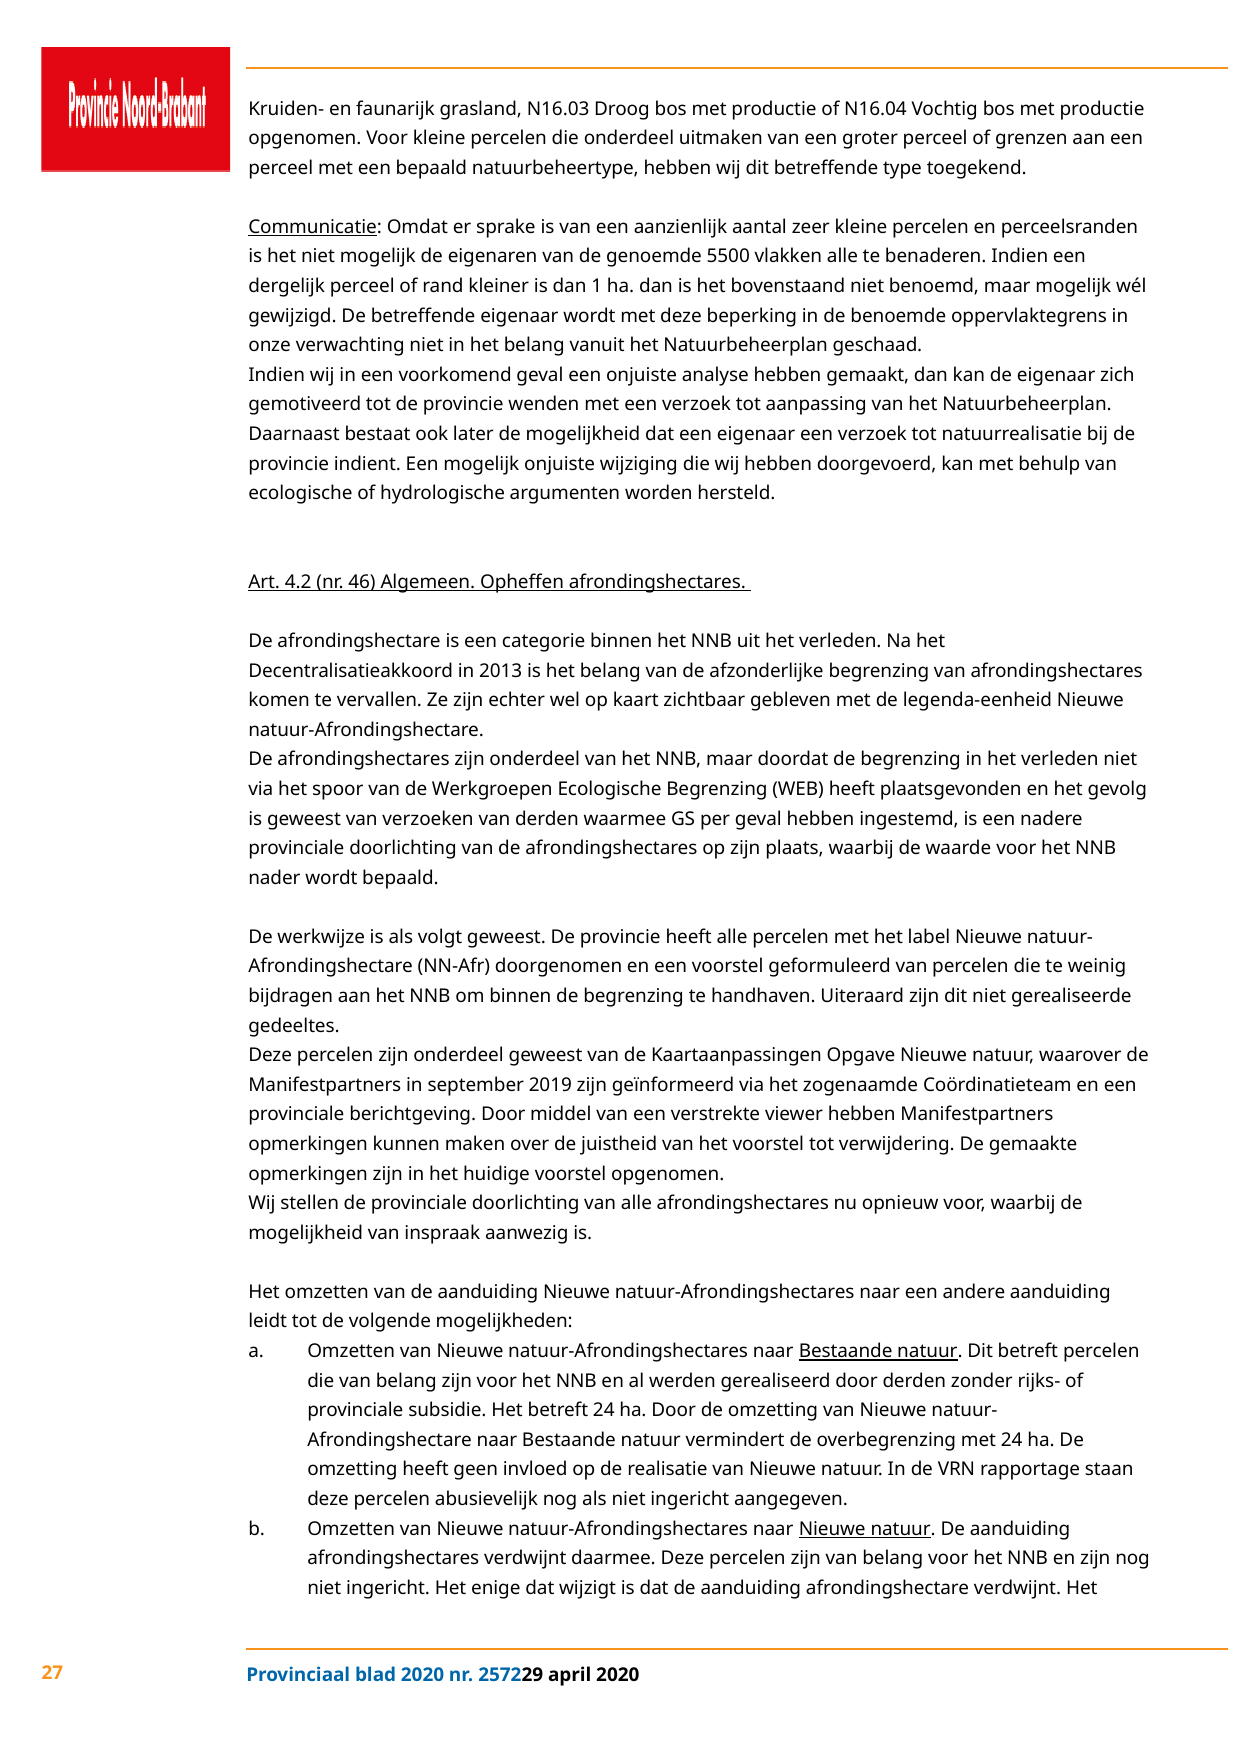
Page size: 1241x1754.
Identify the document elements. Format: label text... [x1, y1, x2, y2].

text Art. 4.2 (nr. 46) Algemeen. Opheffen afrondingshectares. [248, 568, 1152, 594]
text Communicatie: Omdat er sprake is van een aanzienlijk aantal zeer kleine percelen en perceelsranden is het niet mogelijk de eigenaren van de genoemde 5500 vlakken alle te benaderen. Indien een dergelijk perceel of rand kleiner is dan 1 ha. dan is het bovenstaand niet benoemd, maar mogelijk wél gewijzigd. De betreffende eigenaar wordt met deze beperking in de benoemde oppervlaktegrens in onze verwachting niet in het belang vanuit het Natuurbeheerplan geschaad. [248, 213, 1152, 357]
picture [41, 47, 231, 172]
text Kruiden- en faunarijk grasland, N16.03 Droog bos met productie of N16.04 Vochtig bos met productie opgenomen. Voor kleine percelen die onderdeel uitmaken van een groter perceel of grenzen aan een perceel met een bepaald natuurbeheertype, hebben wij dit betreffende type toegekend. [248, 95, 1152, 180]
text Deze percelen zijn onderdeel geweest van de Kaartaanpassingen Opgave Nieuwe natuur, waarover de Manifestpartners in september 2019 zijn geïnformeerd via het zogenaamde Coördinatieteam en een provinciale berichtgeving. Door middel van een verstrekte viewer hebben Manifestpartners opmerkingen kunnen maken over de juistheid van het voorstel tot verwijdering. De gemaakte opmerkingen zijn in het huidige voorstel opgenomen. [248, 1041, 1152, 1186]
text Wij stellen de provinciale doorlichting van alle afrondingshectares nu opnieuw voor, waarbij de mogelijkheid van inspraak aanwezig is. [248, 1189, 1152, 1245]
list Omzetten van Nieuwe natuur-Afrondingshectares naar Bestaande natuur. Dit betreft percelen die van belang zijn voor het NNB en al werden gerealiseerd door derden zonder rijks- of provinciale subsidie. Het betreft 24 ha. Door de omzetting van Nieuwe natuur-Afrondingshectare naar Bestaande natuur vermindert de overbegrenzing met 24 ha. De omzetting heeft geen invloed op de realisatie van Nieuwe natuur. In de VRN rapportage staan deze percelen abusievelijk nog als niet ingericht aangegeven. [248, 1337, 1152, 1511]
list Omzetten van Nieuwe natuur-Afrondingshectares naar Nieuwe natuur. De aanduiding afrondingshectares verdwijnt daarmee. Deze percelen zijn van belang voor het NNB en zijn nog niet ingericht. Het enige dat wijzigt is dat de aanduiding afrondingshectare verdwijnt. Het [248, 1515, 1152, 1600]
text Het omzetten van de aanduiding Nieuwe natuur-Afrondingshectares naar een andere aanduiding leidt tot de volgende mogelijkheden: [248, 1278, 1152, 1333]
text De werkwijze is als volgt geweest. De provincie heeft alle percelen met het label Nieuwe natuur-Afrondingshectare (NN-Afr) doorgenomen en een voorstel geformuleerd van percelen die te weinig bijdragen aan het NNB om binnen de begrenzing te handhaven. Uiteraard zijn dit niet gerealiseerde gedeeltes. [248, 923, 1152, 1038]
text De afrondingshectare is een categorie binnen het NNB uit het verleden. Na het Decentralisatieakkoord in 2013 is het belang van de afzonderlijke begrenzing van afrondingshectares komen te vervallen. Ze zijn echter wel op kaart zichtbaar gebleven met de legenda-eenheid Nieuwe natuur-Afrondingshectare. [248, 627, 1152, 742]
text De afrondingshectares zijn onderdeel van het NNB, maar doordat de begrenzing in het verleden niet via het spoor van de Werkgroepen Ecologische Begrenzing (WEB) heeft plaatsgevonden en het gevolg is geweest van verzoeken van derden waarmee GS per geval hebben ingestemd, is een nadere provinciale doorlichting van de afrondingshectares op zijn plaats, waarbij de waarde voor het NNB nader wordt bepaald. [248, 746, 1152, 890]
text Daarnaast bestaat ook later de mogelijkheid dat een eigenaar een verzoek tot natuurrealisatie bij de provincie indient. Een mogelijk onjuiste wijziging die wij hebben doorgevoerd, kan met behulp van ecologische of hydrologische argumenten worden hersteld. [248, 420, 1152, 505]
text Indien wij in een voorkomend geval een onjuiste analyse hebben gemaakt, dan kan de eigenaar zich gemotiveerd tot de provincie wenden met een verzoek tot aanpassing van het Natuurbeheerplan. [248, 361, 1152, 416]
